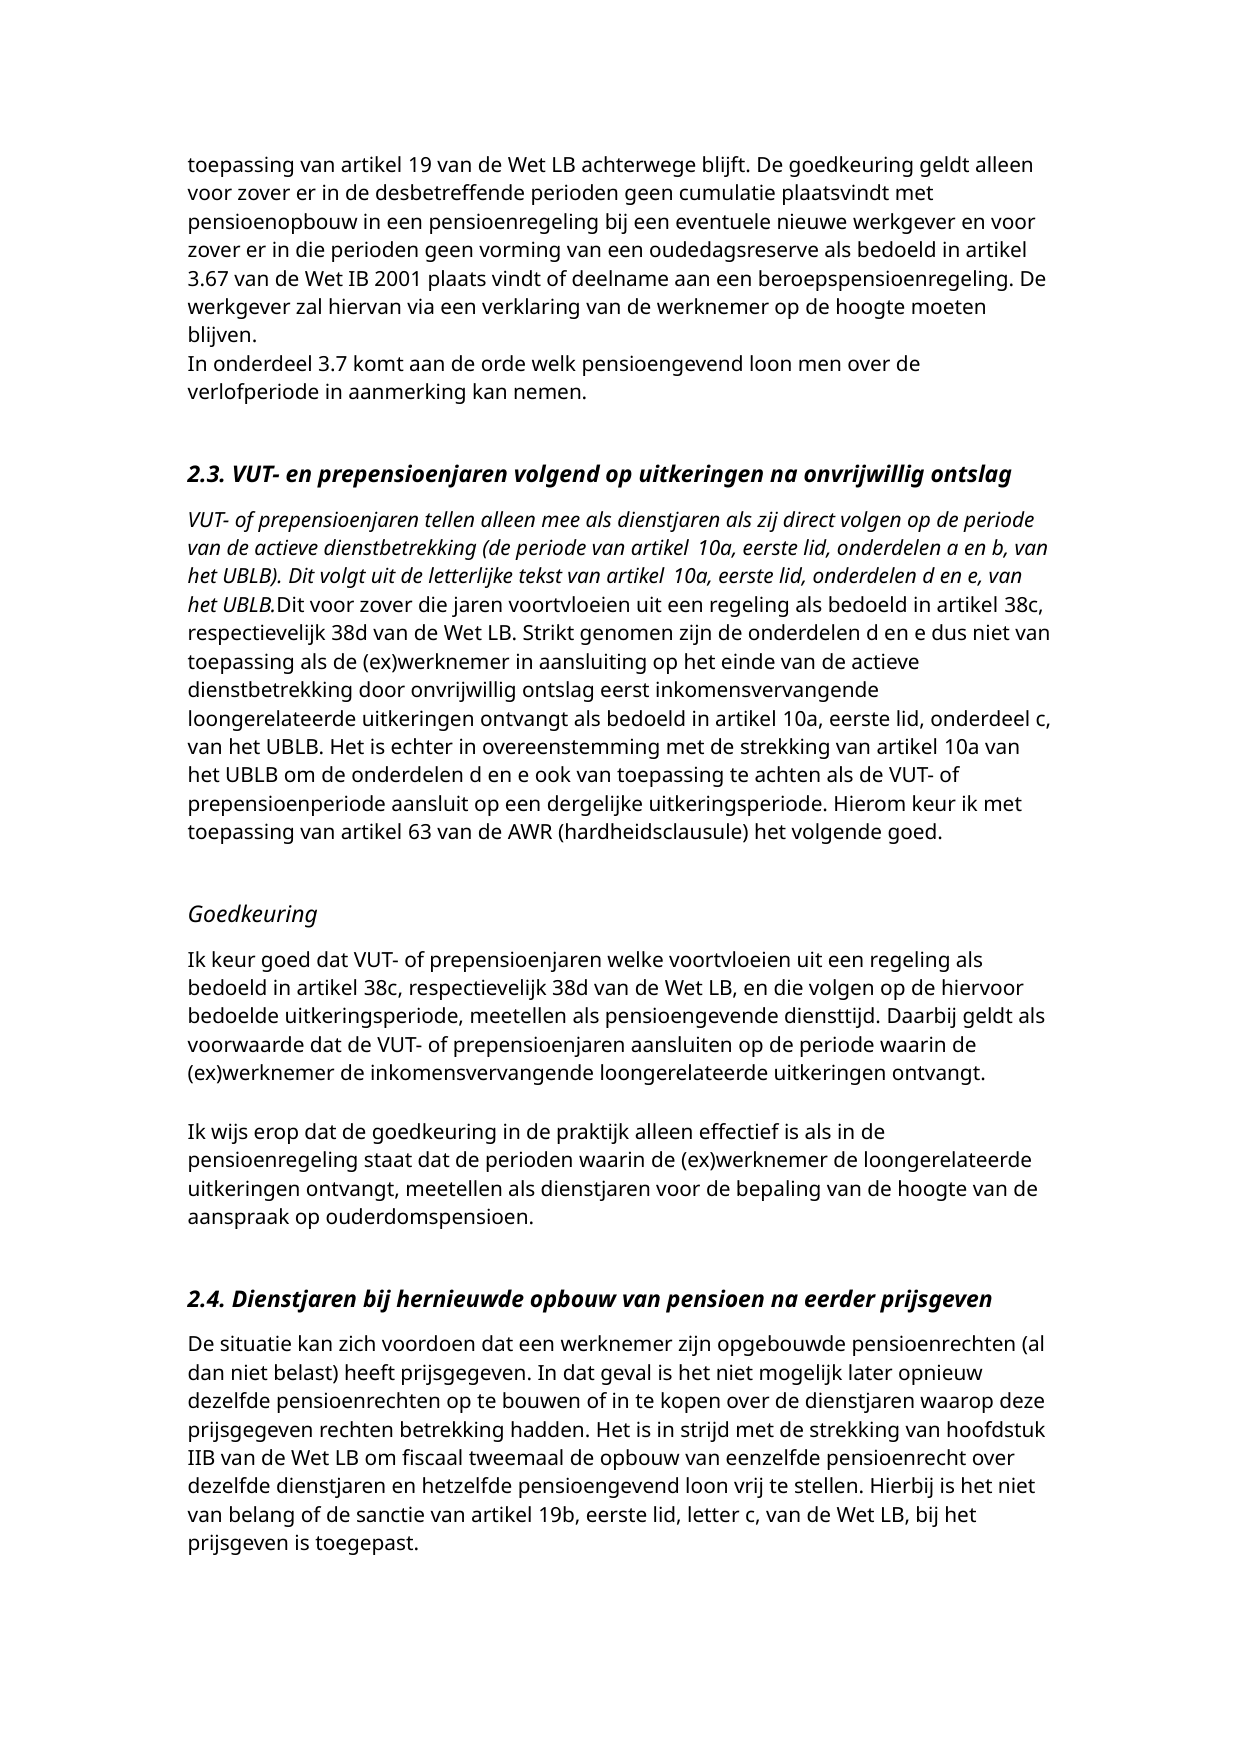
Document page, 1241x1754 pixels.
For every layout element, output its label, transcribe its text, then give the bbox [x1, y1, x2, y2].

text Ik keur goed dat VUT- of prepensioenjaren welke voortvloeien uit een regeling als bedoeld in artikel 38c, respectievelijk 38d van de Wet LB, en die volgen op de hiervoor bedoelde uitkeringsperiode, meetellen als pensioengevende diensttijd. Daarbij geldt als voorwaarde dat de VUT- of prepensioenjaren aansluiten op de periode waarin de (ex)werknemer de inkomensvervangende loongerelateerde uitkeringen ontvangt. [187, 945, 1053, 1087]
subtitle 2.3. VUT- en prepensioenjaren volgend op uitkeringen na onvrijwillig ontslag [187, 458, 1053, 490]
text VUT- of prepensioenjaren tellen alleen mee als dienstjaren als zij direct volgen op de periode van de actieve dienstbetrekking (de periode van artikel 10a, eerste lid, onderdelen a en b, van het UBLB). Dit volgt uit de letterlijke tekst van artikel 10a, eerste lid, onderdelen d en e, van het UBLB.Dit voor zover die jaren voortvloeien uit een regeling als bedoeld in artikel 38c, respectievelijk 38d van de Wet LB. Strikt genomen zijn de onderdelen d en e dus niet van toepassing als de (ex)werknemer in aansluiting op het einde van de actieve dienstbetrekking door onvrijwillig ontslag eerst inkomensvervangende loongerelateerde uitkeringen ontvangt als bedoeld in artikel 10a, eerste lid, onderdeel c, van het UBLB. Het is echter in overeenstemming met de strekking van artikel 10a van het UBLB om de onderdelen d en e ook van toepassing te achten als de VUT- of prepensioenperiode aansluit op een dergelijke uitkeringsperiode. Hierom keur ik met toepassing van artikel 63 van de AWR (hardheidsclausule) het volgende goed. [187, 505, 1053, 846]
text In onderdeel 3.7 komt aan de orde welk pensioengevend loon men over de verlofperiode in aanmerking kan nemen. [187, 349, 1053, 406]
text De situatie kan zich voordoen dat een werknemer zijn opgebouwde pensioenrechten (al dan niet belast) heeft prijsgegeven. In dat geval is het niet mogelijk later opnieuw dezelfde pensioenrechten op te bouwen of in te kopen over de dienstjaren waarop deze prijsgegeven rechten betrekking hadden. Het is in strijd met de strekking van hoofdstuk IIB van de Wet LB om fiscaal tweemaal de opbouw van eenzelfde pensioenrecht over dezelfde dienstjaren en hetzelfde pensioengevend loon vrij te stellen. Hierbij is het niet van belang of de sanctie van artikel 19b, eerste lid, letter c, van de Wet LB, bij het prijsgeven is toegepast. [187, 1329, 1053, 1557]
text toepassing van artikel 19 van de Wet LB achterwege blijft. De goedkeuring geldt alleen voor zover er in de desbetreffende perioden geen cumulatie plaatsvindt met pensioenopbouw in een pensioenregeling bij een eventuele nieuwe werkgever en voor zover er in die perioden geen vorming van een oudedagsreserve als bedoeld in artikel 3.67 van de Wet IB 2001 plaats vindt of deelname aan een beroepspensioenregeling. De werkgever zal hiervan via een verklaring van de werknemer op de hoogte moeten blijven. [187, 150, 1053, 349]
subtitle Goedkeuring [187, 898, 1053, 930]
subtitle 2.4. Dienstjaren bij hernieuwde opbouw van pensioen na eerder prijsgeven [187, 1283, 1053, 1314]
text Ik wijs erop dat de goedkeuring in de praktijk alleen effectief is als in de pensioenregeling staat dat de perioden waarin de (ex)werknemer de loongerelateerde uitkeringen ontvangt, meetellen als dienstjaren voor de bepaling van de hoogte van de aanspraak op ouderdomspensioen. [187, 1117, 1053, 1231]
